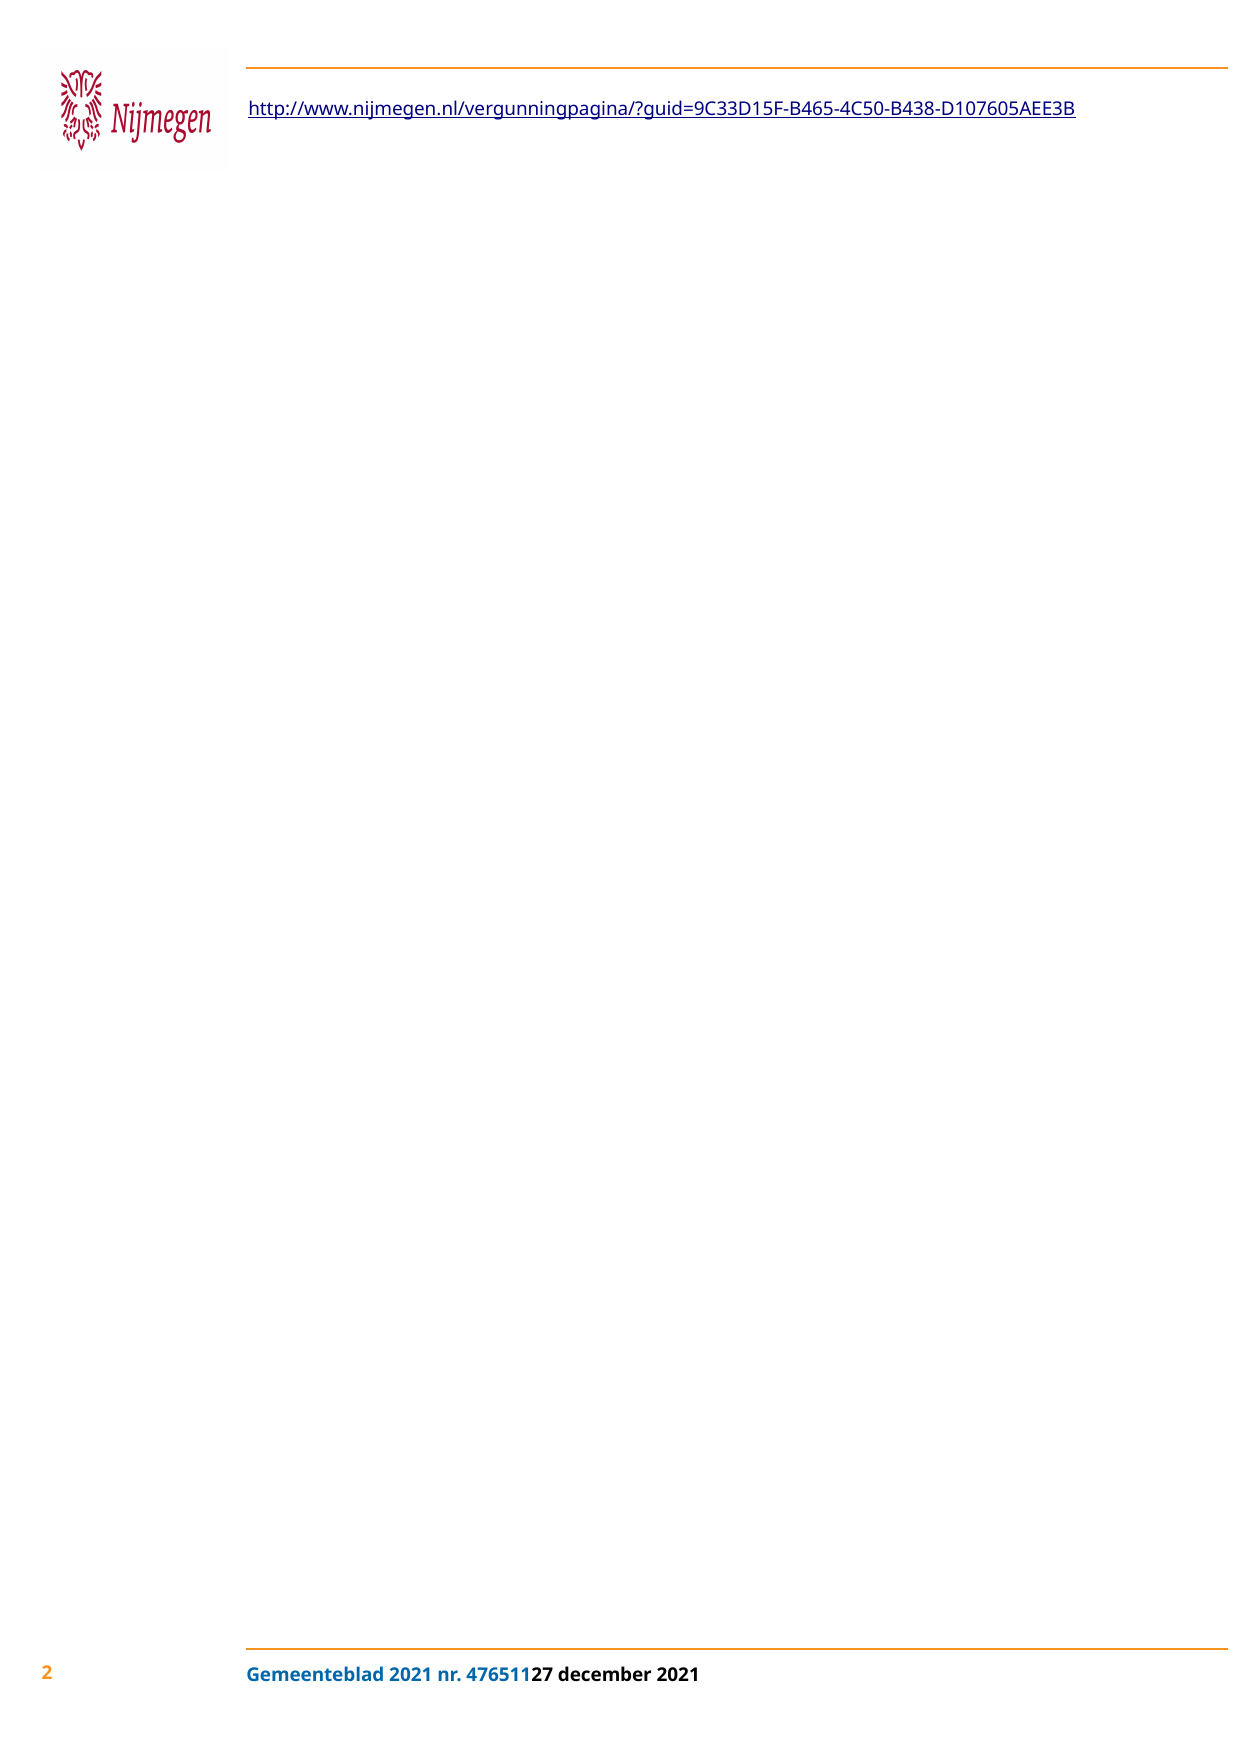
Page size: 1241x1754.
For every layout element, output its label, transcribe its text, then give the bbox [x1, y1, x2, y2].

picture [41, 47, 231, 172]
text http://www.nijmegen.nl/vergunningpagina/?guid=9C33D15F-B465-4C50-B438-D107605AEE3B [248, 95, 1152, 121]
